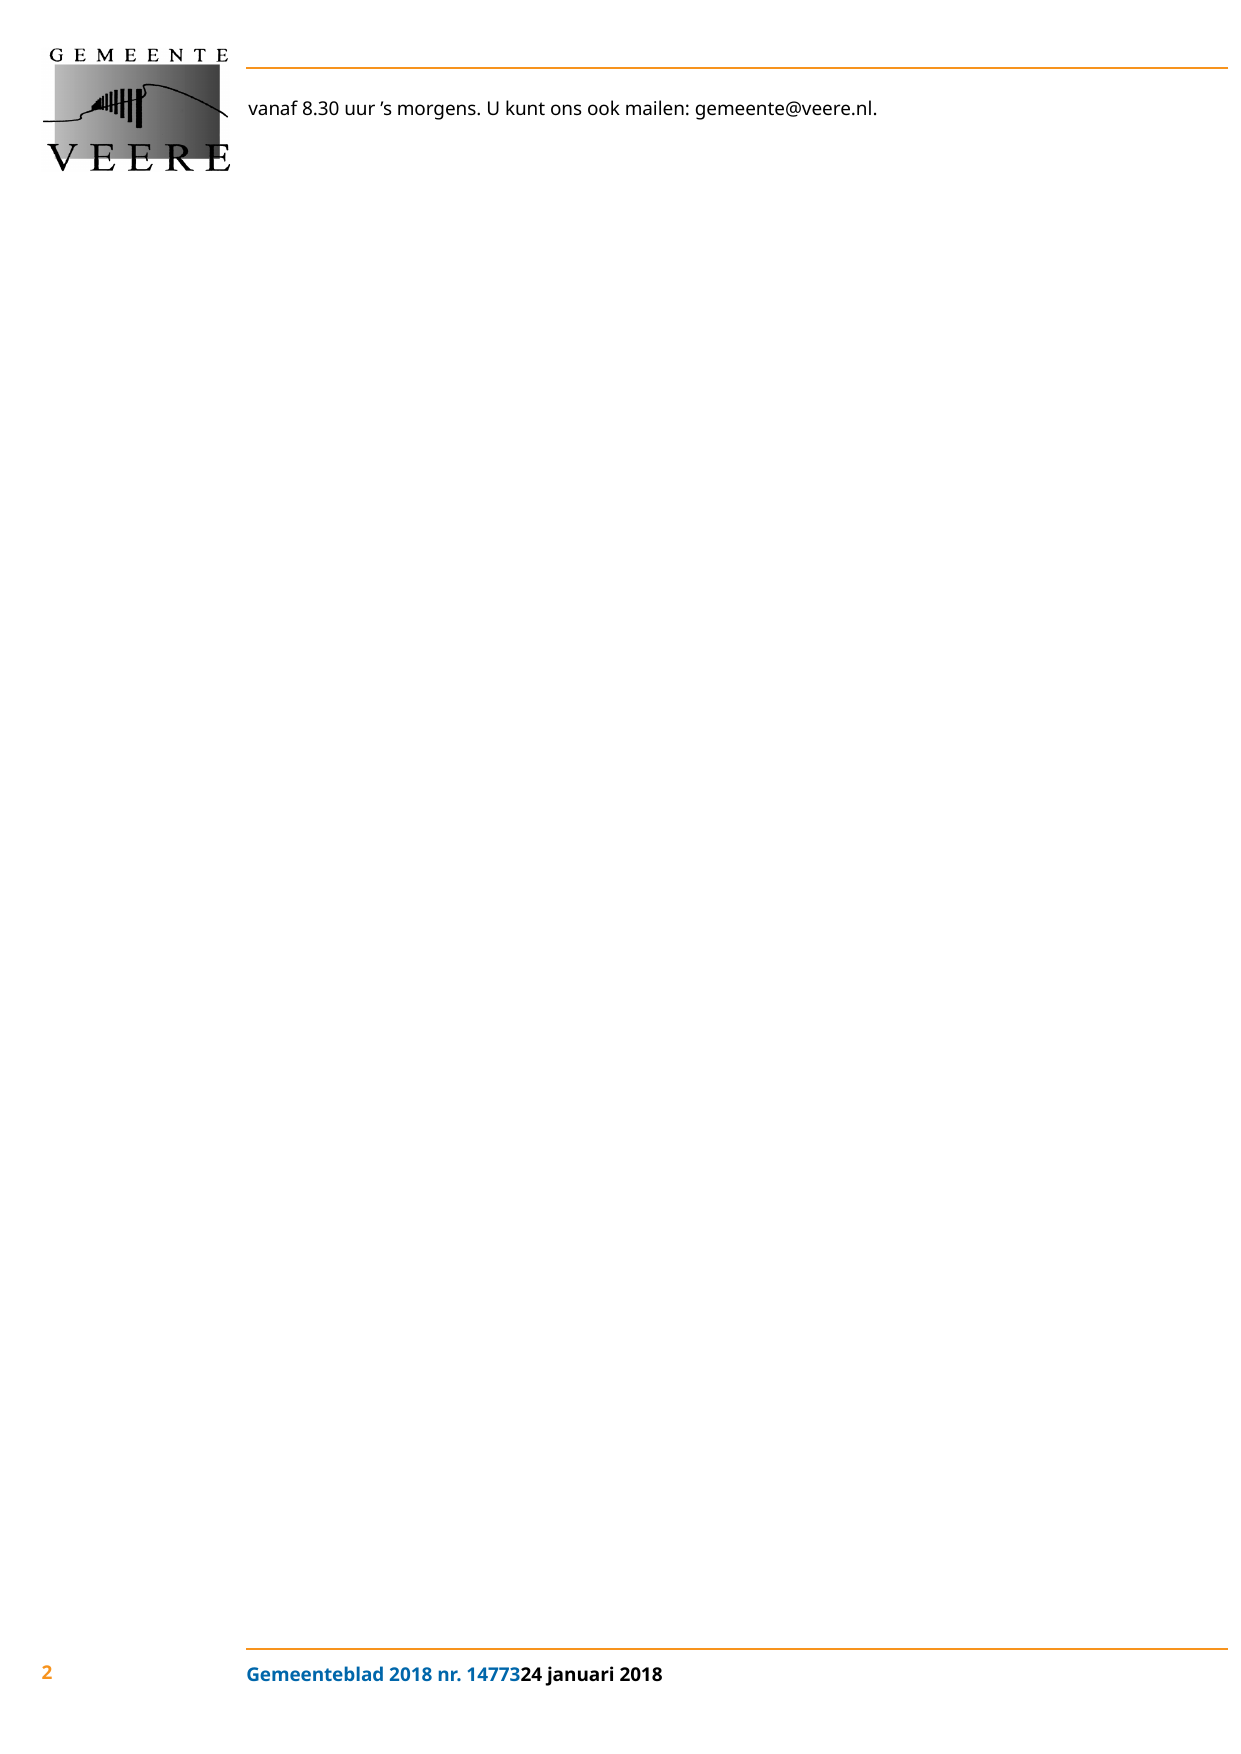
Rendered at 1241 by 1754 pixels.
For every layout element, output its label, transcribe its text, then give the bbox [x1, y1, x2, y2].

text vanaf 8.30 uur ’s morgens. U kunt ons ook mailen: gemeente@veere.nl. [248, 95, 1152, 121]
picture [41, 47, 231, 172]
